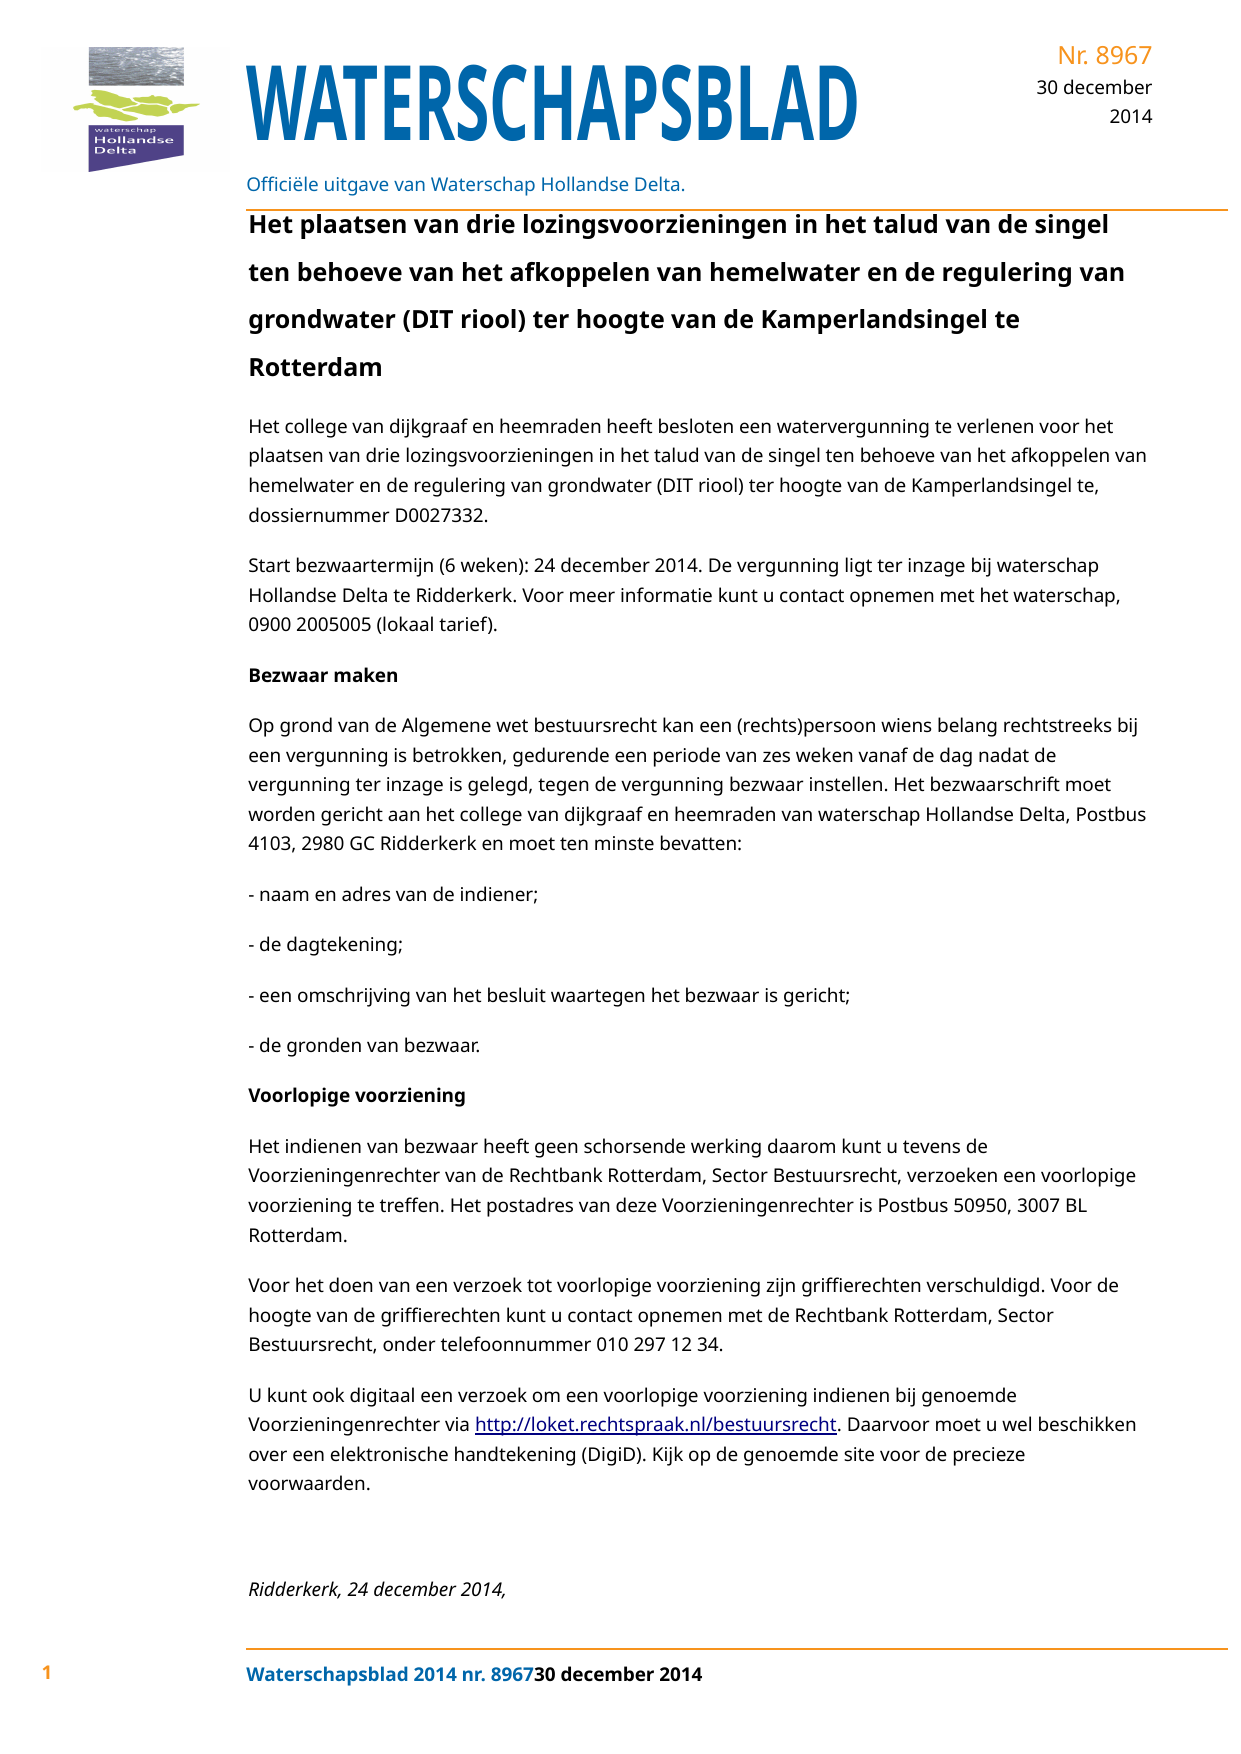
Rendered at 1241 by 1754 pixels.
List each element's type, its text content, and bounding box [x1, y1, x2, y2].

text - de dagtekening; [248, 931, 1152, 957]
text Ridderkerk, 24 december 2014, [248, 1576, 1152, 1602]
text - een omschrijving van het besluit waartegen het bezwaar is gericht; [248, 982, 1152, 1008]
text U kunt ook digitaal een verzoek om een voorlopige voorziening indienen bij genoemde Voorzieningenrechter via http://loket.rechtspraak.nl/bestuursrecht. Daarvoor moet u wel beschikken over een elektronische handtekening (DigiD). Kijk op de genoemde site voor de precieze voorwaarden. [248, 1382, 1152, 1496]
text Het indienen van bezwaar heeft geen schorsende werking daarom kunt u tevens de Voorzieningenrechter van de Rechtbank Rotterdam, Sector Bestuursrecht, verzoeken een voorlopige voorziening te treffen. Het postadres van deze Voorzieningenrechter is Postbus 50950, 3007 BL Rotterdam. [248, 1133, 1152, 1248]
text - naam en adres van de indiener; [248, 881, 1152, 907]
text Het college van dijkgraaf en heemraden heeft besloten een watervergunning te verlenen voor het plaatsen van drie lozingsvoorzieningen in het talud van de singel ten behoeve van het afkoppelen van hemelwater en de regulering van grondwater (DIT riool) ter hoogte van de Kamperlandsingel te, dossiernummer D0027332. [248, 413, 1152, 528]
text Op grond van de Algemene wet bestuursrecht kan een (rechts)persoon wiens belang rechtstreeks bij een vergunning is betrokken, gedurende een periode van zes weken vanaf de dag nadat de vergunning ter inzage is gelegd, tegen de vergunning bezwaar instellen. Het bezwaarschrift moet worden gericht aan het college van dijkgraaf en heemraden van waterschap Hollandse Delta, Postbus 4103, 2980 GC Ridderkerk en moet ten minste bevatten: [248, 712, 1152, 856]
text Voor het doen van een verzoek tot voorlopige voorziening zijn griffierechten verschuldigd. Voor de hoogte van de griffierechten kunt u contact opnemen met de Rechtbank Rotterdam, Sector Bestuursrecht, onder telefoonnummer 010 297 12 34. [248, 1272, 1152, 1357]
text Voorlopige voorziening [248, 1083, 1152, 1108]
picture [41, 47, 231, 172]
text Bezwaar maken [248, 662, 1152, 688]
text - de gronden van bezwaar. [248, 1032, 1152, 1058]
text Het plaatsen van drie lozingsvoorzieningen in het talud van de singel ten behoeve van het afkoppelen van hemelwater en de regulering van grondwater (DIT riool) ter hoogte van de Kamperlandsingel te Rotterdam [248, 211, 1152, 384]
text Start bezwaartermijn (6 weken): 24 december 2014. De vergunning ligt ter inzage bij waterschap Hollandse Delta te Ridderkerk. Voor meer informatie kunt u contact opnemen met het waterschap, 0900 2005005 (lokaal tarief). [248, 552, 1152, 637]
